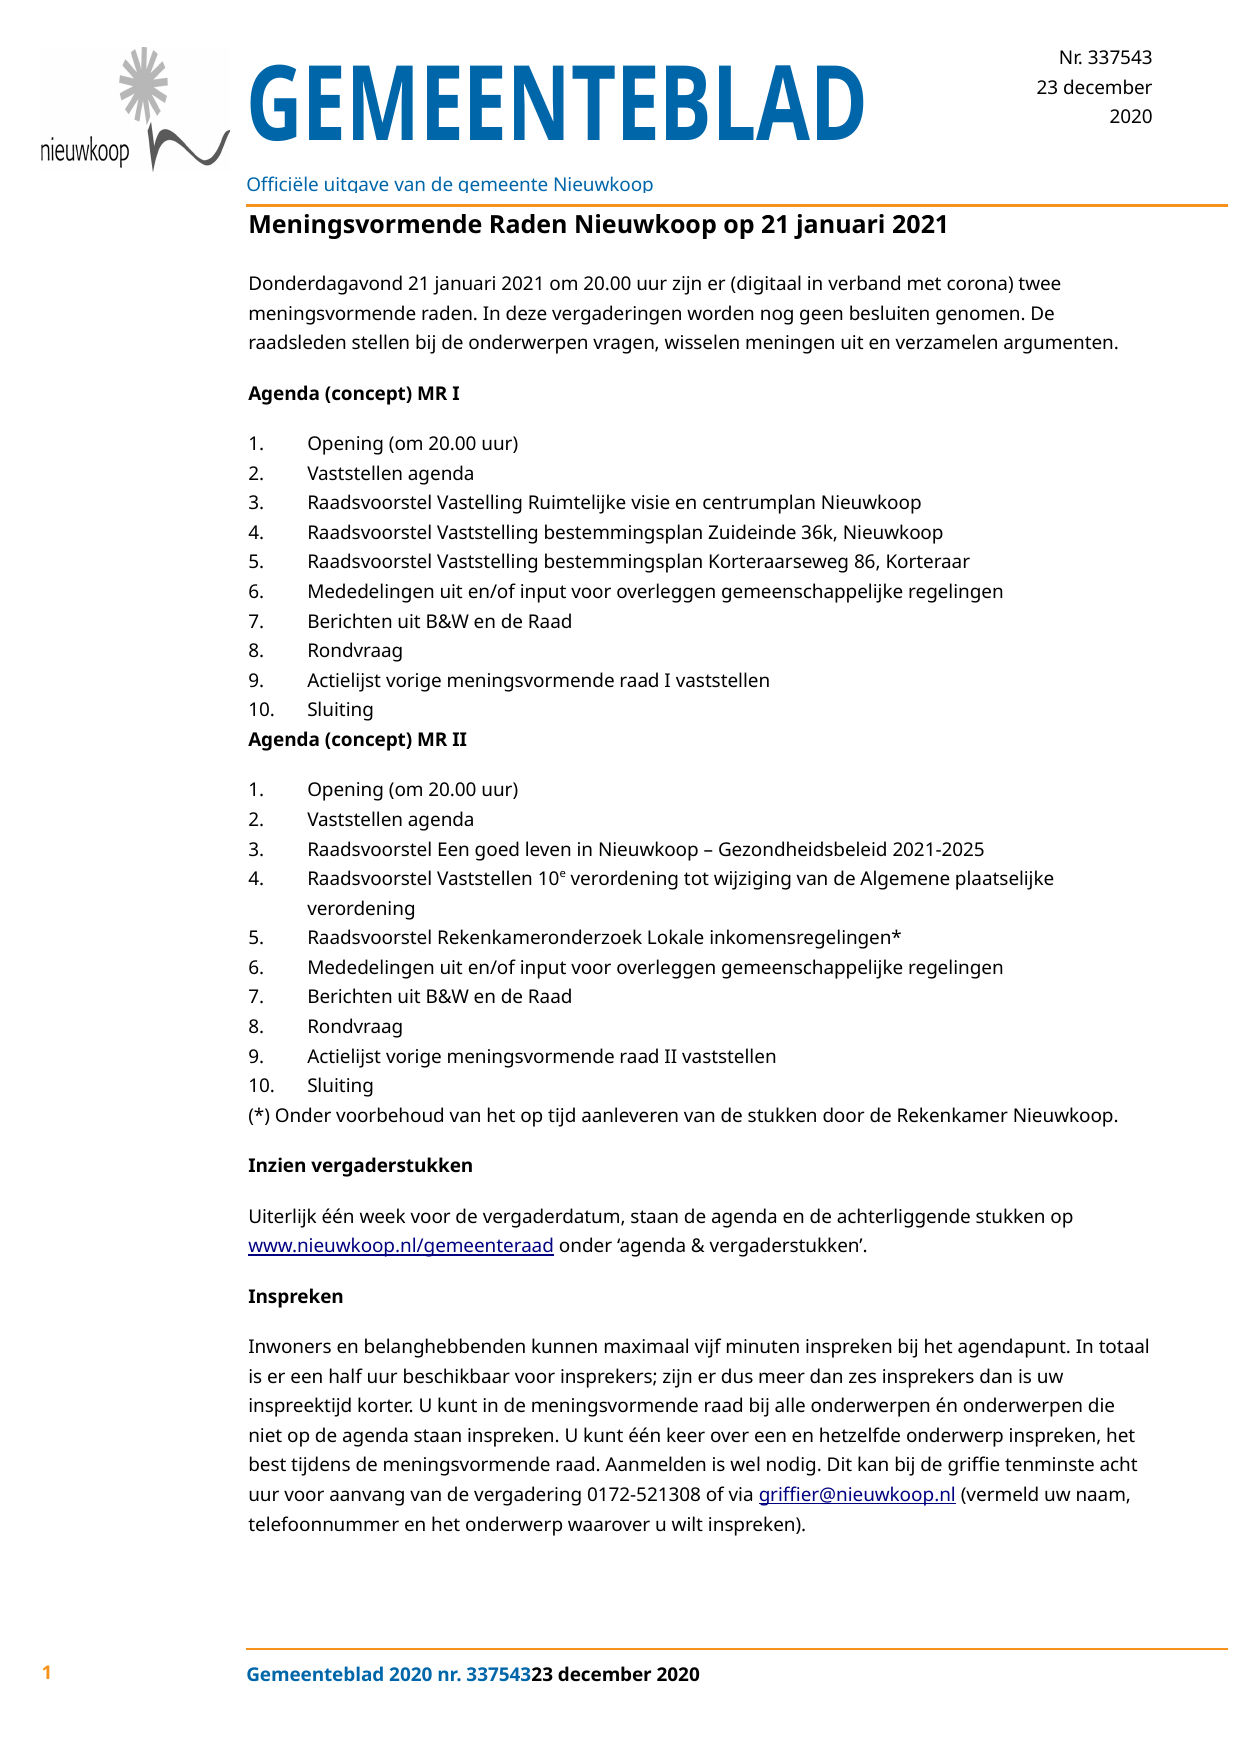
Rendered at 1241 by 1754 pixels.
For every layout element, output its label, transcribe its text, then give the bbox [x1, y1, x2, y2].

list Raadsvoorstel Vaststelling bestemmingsplan Zuideinde 36k, Nieuwkoop [248, 519, 1152, 545]
text (*) Onder voorbehoud van het op tijd aanleveren van de stukken door de Rekenkamer Nieuwkoop. [248, 1102, 1152, 1128]
text Agenda (concept) MR I [248, 380, 1152, 406]
list Vaststellen agenda [248, 460, 1152, 486]
text Inwoners en belanghebbenden kunnen maximaal vijf minuten inspreken bij het agendapunt. In totaal is er een half uur beschikbaar voor insprekers; zijn er dus meer dan zes insprekers dan is uw inspreektijd korter. U kunt in de meningsvormende raad bij alle onderwerpen én onderwerpen die niet op de agenda staan inspreken. U kunt één keer over een en hetzelfde onderwerp inspreken, het best tijdens de meningsvormende raad. Aanmelden is wel nodig. Dit kan bij de griffie tenminste acht uur voor aanvang van de vergadering 0172-521308 of via griffier@nieuwkoop.nl (vermeld uw naam, telefoonnummer en het onderwerp waarover u wilt inspreken). [248, 1333, 1152, 1536]
text Agenda (concept) MR II [248, 726, 1152, 752]
list Raadsvoorstel Rekenkameronderzoek Lokale inkomensregelingen* [248, 924, 1152, 950]
text Uiterlijk één week voor de vergaderdatum, staan de agenda en de achterliggende stukken op www.nieuwkoop.nl/gemeenteraad onder ‘agenda & vergaderstukken’. [248, 1203, 1152, 1258]
text Inspreken [248, 1283, 1152, 1308]
text Donderdagavond 21 januari 2021 om 20.00 uur zijn er (digitaal in verband met corona) twee meningsvormende raden. In deze vergaderingen worden nog geen besluiten genomen. De raadsleden stellen bij de onderwerpen vragen, wisselen meningen uit en verzamelen argumenten. [248, 270, 1152, 355]
list Mededelingen uit en/of input voor overleggen gemeenschappelijke regelingen [248, 578, 1152, 604]
text Inzien vergaderstukken [248, 1152, 1152, 1178]
list Raadsvoorstel Vaststellen 10e verordening tot wijziging van de Algemene plaatselijke verordening [248, 865, 1152, 921]
list Raadsvoorstel Vaststelling bestemmingsplan Korteraarseweg 86, Korteraar [248, 549, 1152, 574]
list Raadsvoorstel Een goed leven in Nieuwkoop – Gezondheidsbeleid 2021-2025 [248, 836, 1152, 861]
list Opening (om 20.00 uur) [248, 430, 1152, 456]
list Berichten uit B&W en de Raad [248, 608, 1152, 633]
list Raadsvoorstel Vastelling Ruimtelijke visie en centrumplan Nieuwkoop [248, 489, 1152, 515]
list Sluiting [248, 697, 1152, 722]
list Sluiting [248, 1072, 1152, 1098]
list Actielijst vorige meningsvormende raad I vaststellen [248, 667, 1152, 693]
list Mededelingen uit en/of input voor overleggen gemeenschappelijke regelingen [248, 954, 1152, 980]
list Vaststellen agenda [248, 806, 1152, 832]
picture [41, 47, 231, 172]
text Meningsvormende Raden Nieuwkoop op 21 januari 2021 [248, 207, 1152, 241]
list Rondvraag [248, 637, 1152, 663]
list Berichten uit B&W en de Raad [248, 984, 1152, 1009]
list Opening (om 20.00 uur) [248, 777, 1152, 802]
list Rondvraag [248, 1013, 1152, 1039]
list Actielijst vorige meningsvormende raad II vaststellen [248, 1043, 1152, 1068]
